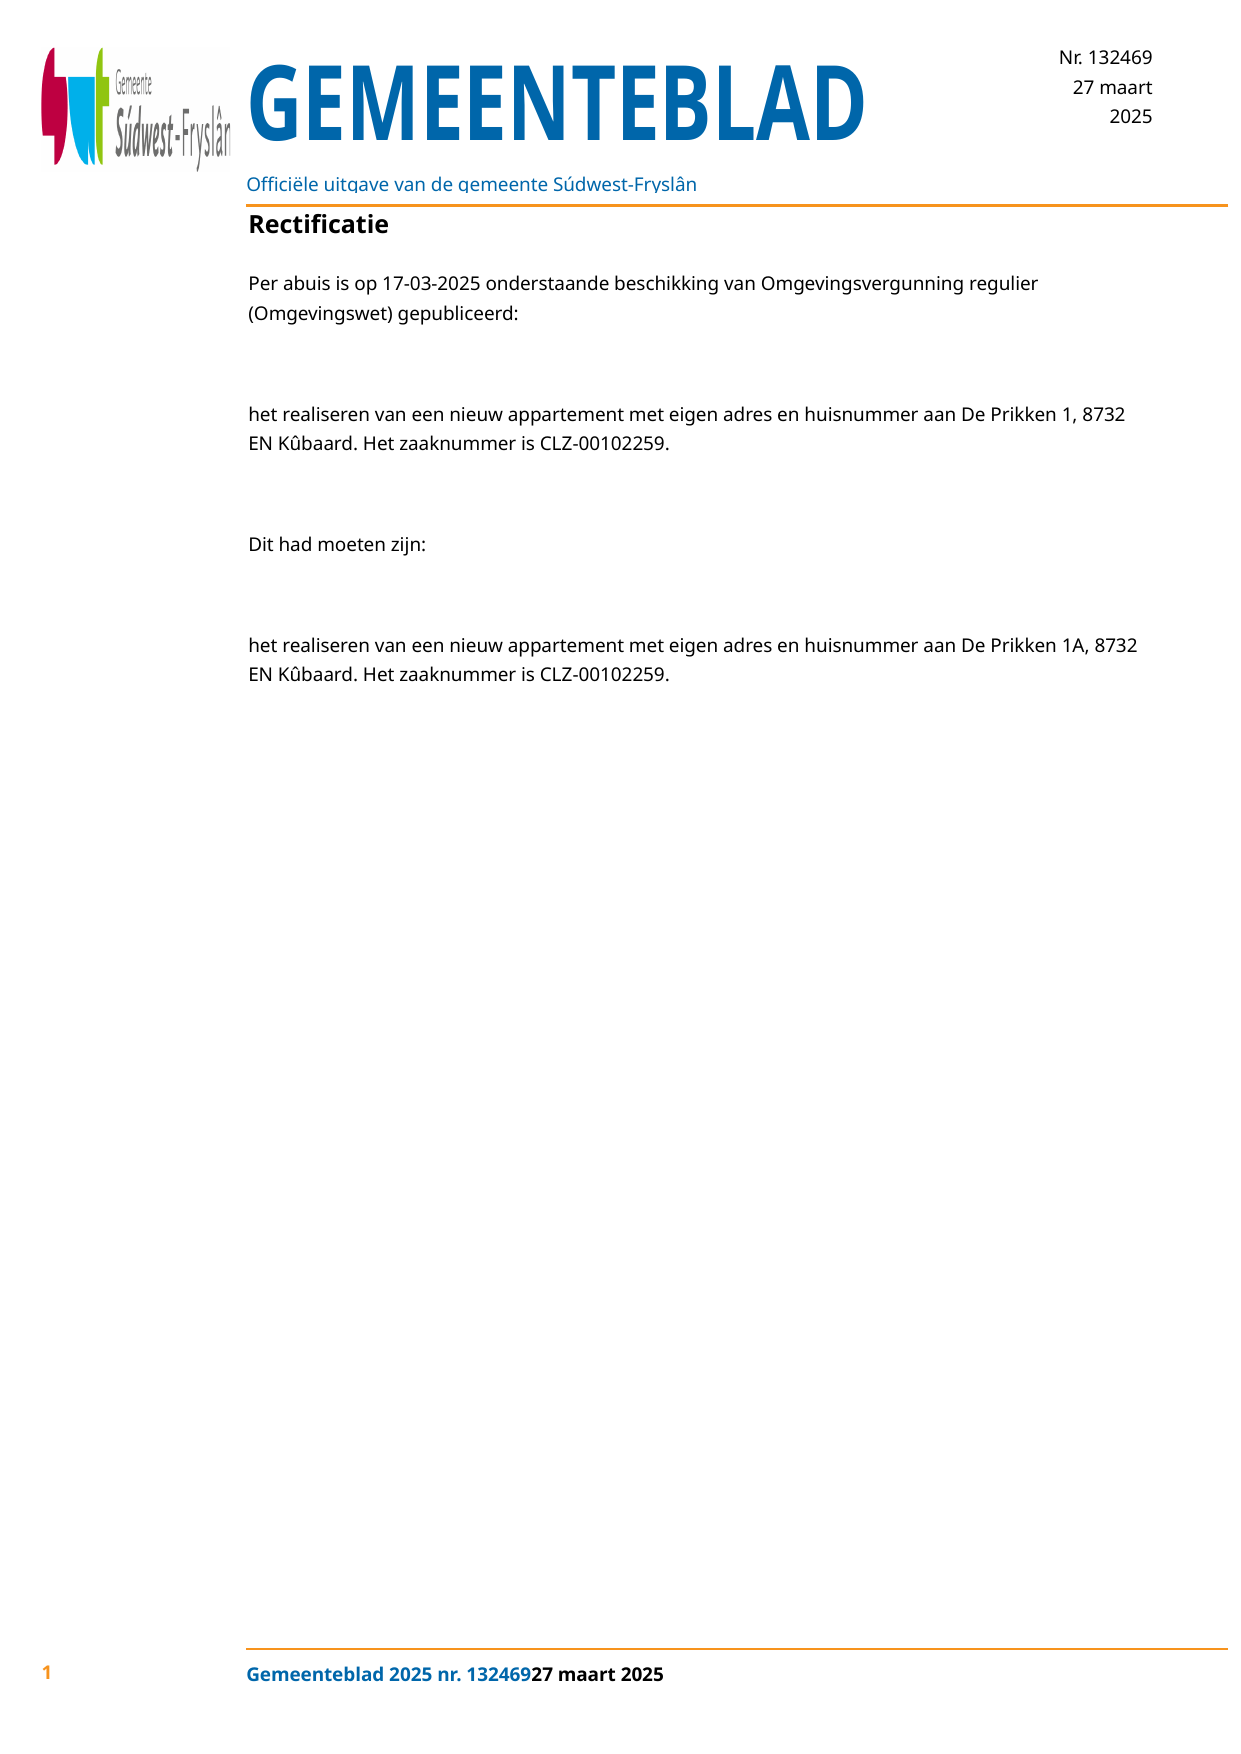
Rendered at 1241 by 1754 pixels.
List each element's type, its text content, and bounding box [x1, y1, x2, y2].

text het realiseren van een nieuw appartement met eigen adres en huisnummer aan De Prikken 1A, 8732 EN Kûbaard. Het zaaknummer is CLZ-00102259. [248, 632, 1152, 687]
text het realiseren van een nieuw appartement met eigen adres en huisnummer aan De Prikken 1, 8732 EN Kûbaard. Het zaaknummer is CLZ-00102259. [248, 401, 1152, 456]
text Dit had moeten zijn: [248, 531, 1152, 557]
text Rectificatie [248, 207, 1152, 241]
picture [41, 47, 231, 172]
text Per abuis is op 17-03-2025 onderstaande beschikking van Omgevingsvergunning regulier (Omgevingswet) gepubliceerd: [248, 270, 1152, 326]
